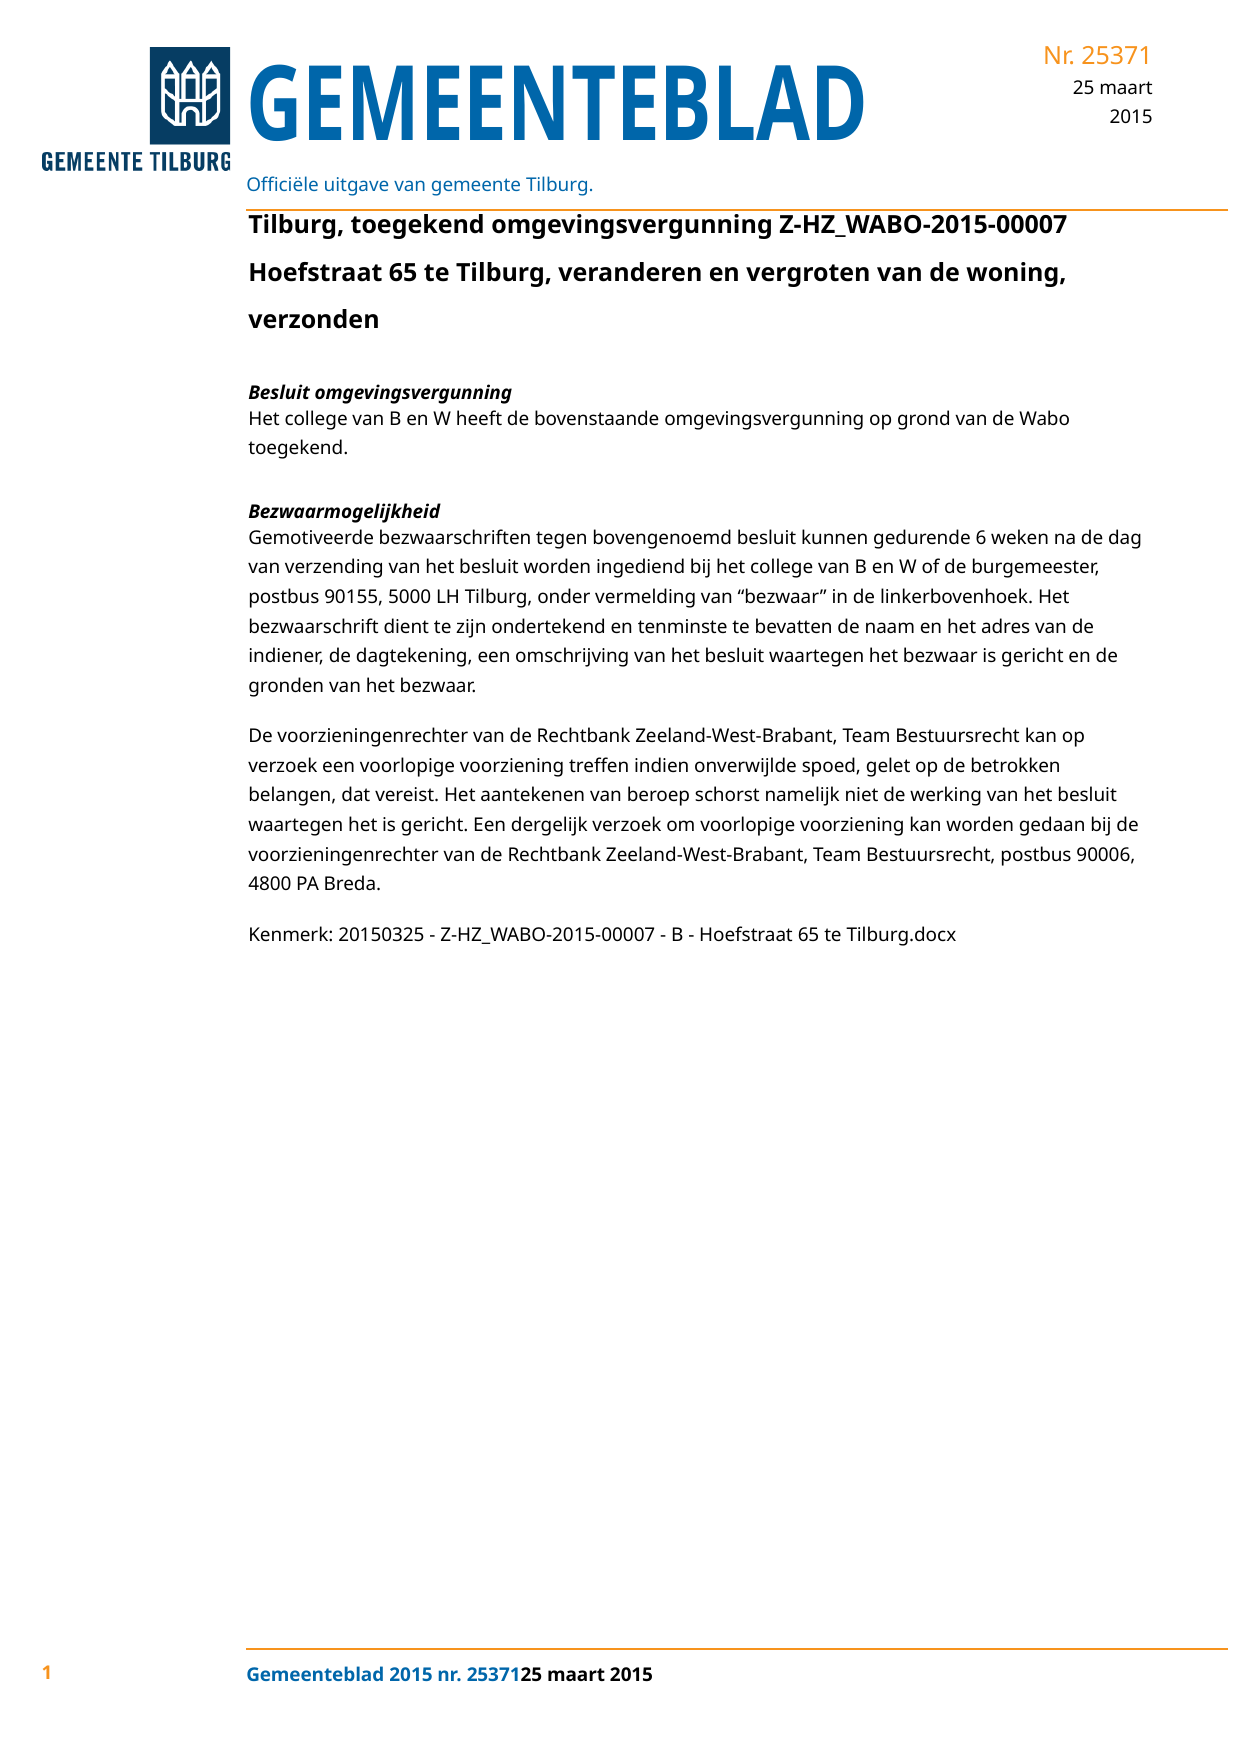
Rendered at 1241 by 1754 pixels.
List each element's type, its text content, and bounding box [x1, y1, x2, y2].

text Gemotiveerde bezwaarschriften tegen bovengenoemd besluit kunnen gedurende 6 weken na de dag van verzending van het besluit worden ingediend bij het college van B en W of de burgemeester, postbus 90155, 5000 LH Tilburg, onder vermelding van “bezwaar” in de linkerbovenhoek. Het bezwaarschrift dient te zijn ondertekend en tenminste te bevatten de naam en het adres van de indiener, de dagtekening, een omschrijving van het besluit waartegen het bezwaar is gericht en de gronden van het bezwaar. [248, 524, 1152, 698]
text Tilburg, toegekend omgevingsvergunning Z-HZ_WABO-2015-00007 Hoefstraat 65 te Tilburg, veranderen en vergroten van de woning, verzonden [248, 211, 1152, 336]
text Kenmerk: 20150325 - Z-HZ_WABO-2015-00007 - B - Hoefstraat 65 te Tilburg.docx [248, 921, 1152, 946]
text De voorzieningenrechter van de Rechtbank Zeeland-West-Brabant, Team Bestuursrecht kan op verzoek een voorlopige voorziening treffen indien onverwijlde spoed, gelet op de betrokken belangen, dat vereist. Het aantekenen van beroep schorst namelijk niet de werking van het besluit waartegen het is gericht. Een dergelijk verzoek om voorlopige voorziening kan worden gedaan bij de voorzieningenrechter van de Rechtbank Zeeland-West-Brabant, Team Bestuursrecht, postbus 90006, 4800 PA Breda. [248, 722, 1152, 896]
text Besluit omgevingsvergunning [248, 379, 1152, 405]
text Bezwaarmogelijkheid [248, 498, 1152, 524]
text Het college van B en W heeft de bovenstaande omgevingsvergunning op grond van de Wabo toegekend. [248, 405, 1152, 460]
picture [41, 47, 231, 172]
